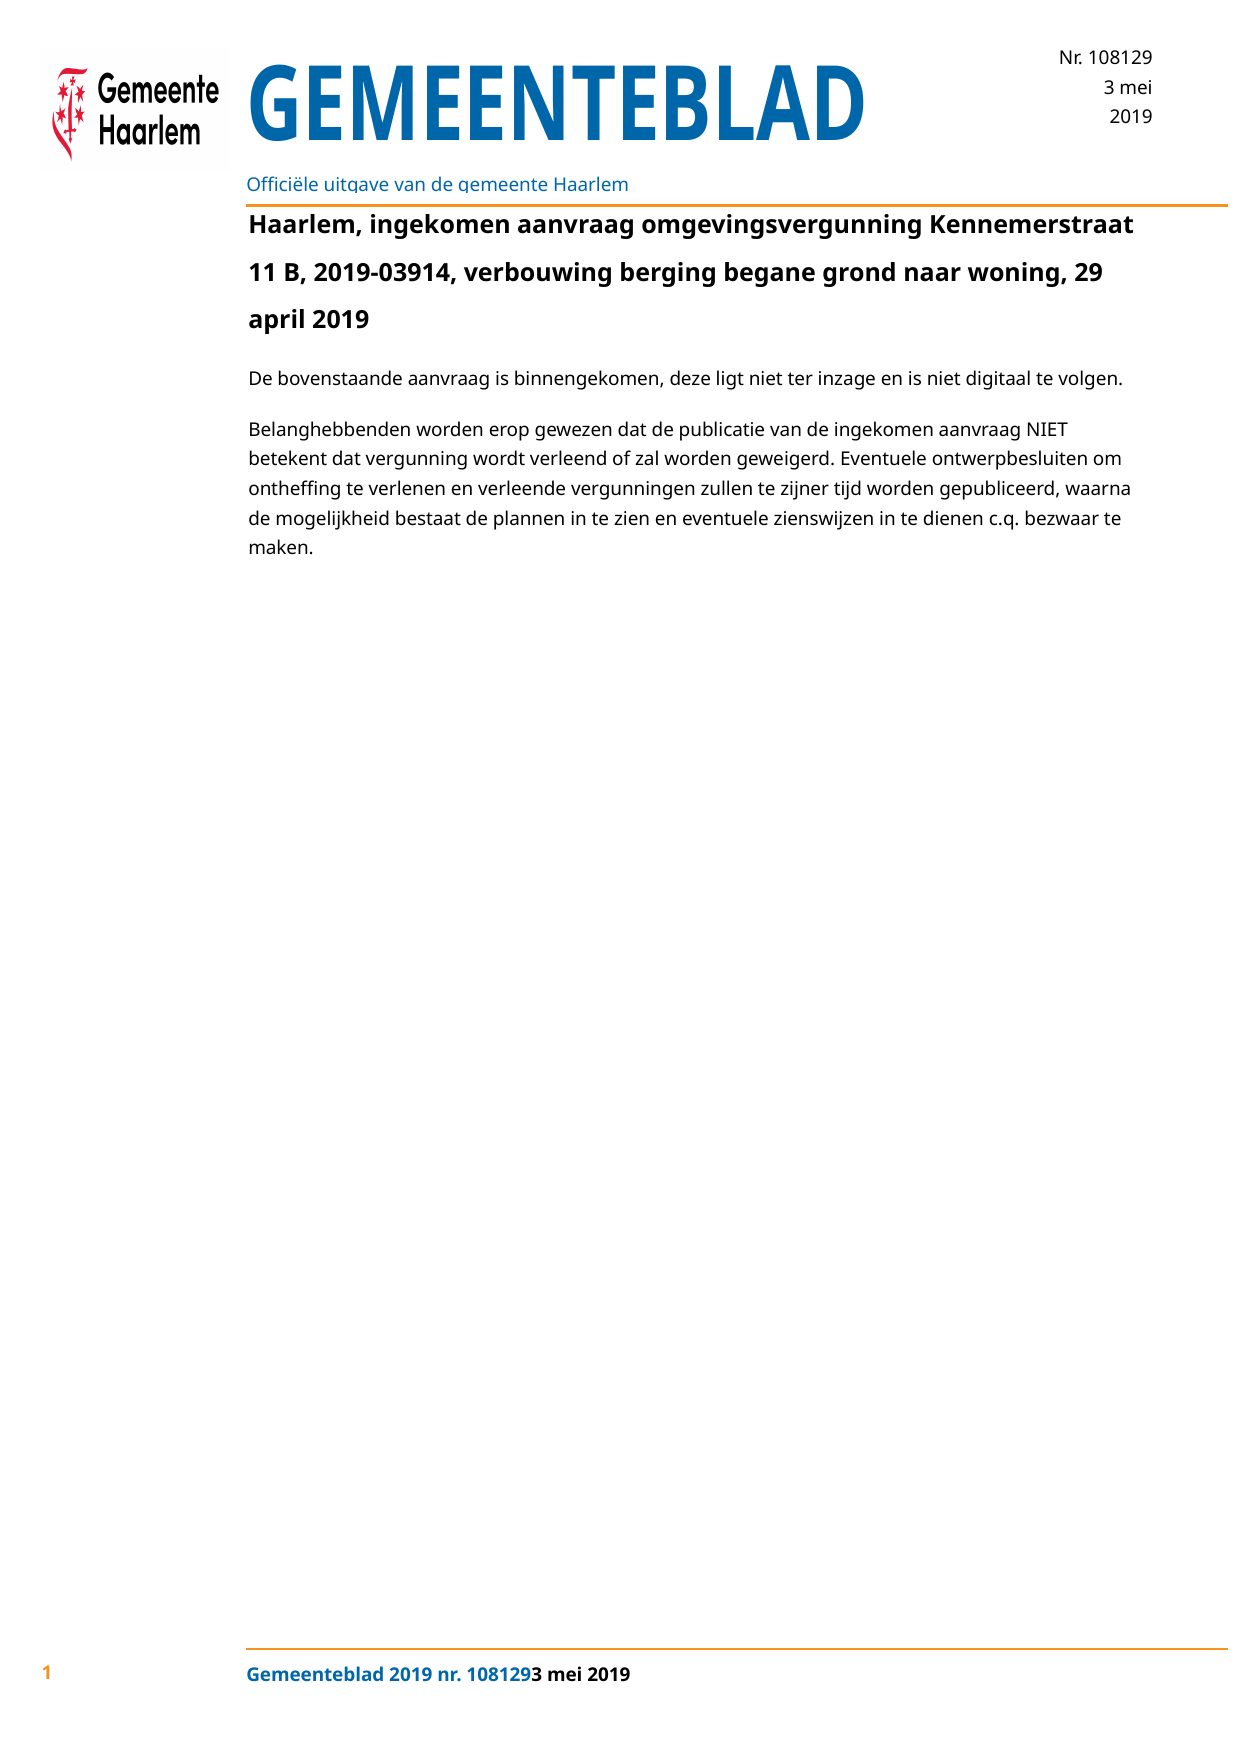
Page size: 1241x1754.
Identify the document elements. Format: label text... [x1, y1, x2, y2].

picture [41, 47, 231, 172]
text Belanghebbenden worden erop gewezen dat de publicatie van de ingekomen aanvraag NIET betekent dat vergunning wordt verleend of zal worden geweigerd. Eventuele ontwerpbesluiten om ontheffing te verlenen en verleende vergunningen zullen te zijner tijd worden gepubliceerd, waarna de mogelijkheid bestaat de plannen in te zien en eventuele zienswijzen in te dienen c.q. bezwaar te maken. [248, 416, 1152, 560]
text De bovenstaande aanvraag is binnengekomen, deze ligt niet ter inzage en is niet digitaal te volgen. [248, 366, 1152, 391]
text Haarlem, ingekomen aanvraag omgevingsvergunning Kennemerstraat 11 B, 2019-03914, verbouwing berging begane grond naar woning, 29 april 2019 [248, 207, 1152, 336]
